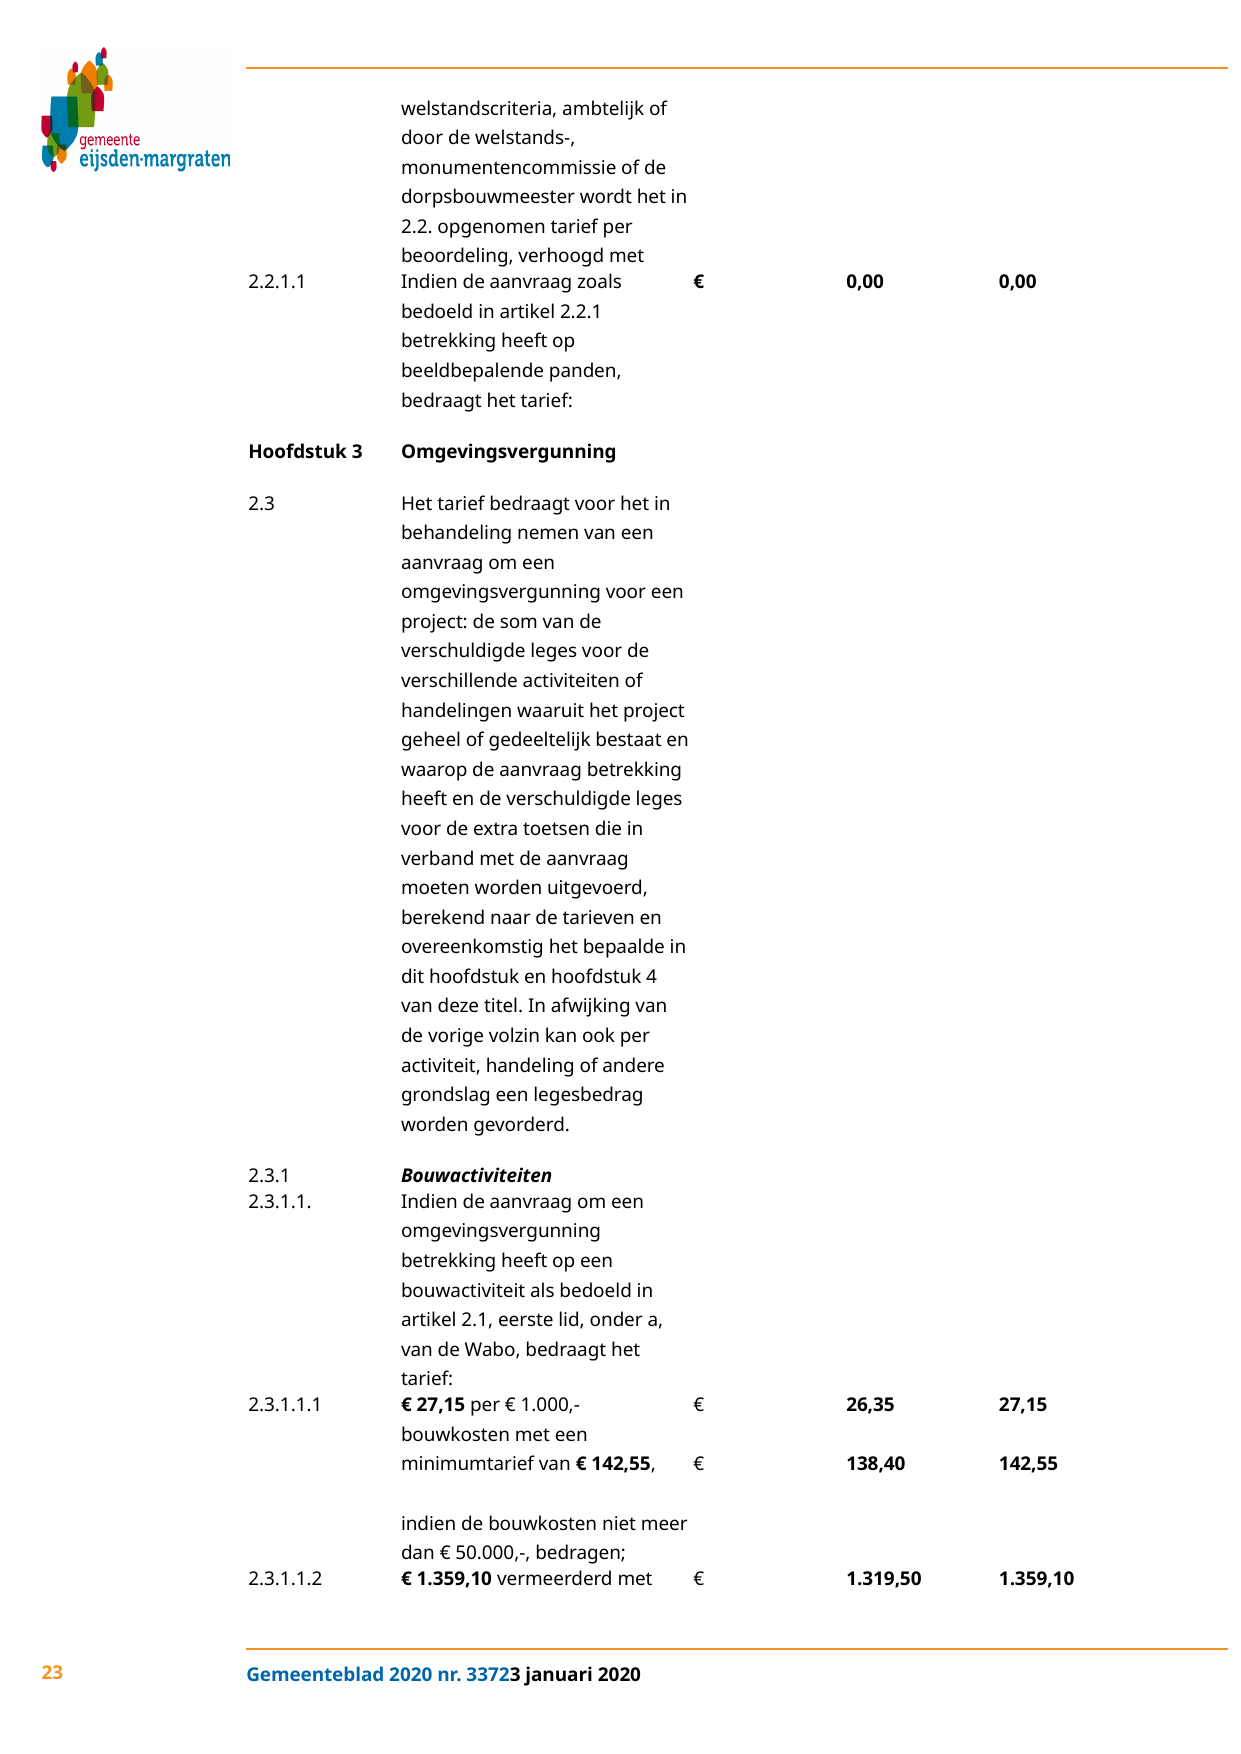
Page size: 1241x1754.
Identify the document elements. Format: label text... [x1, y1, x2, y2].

table_cell [693, 413, 846, 438]
table_cell Indien de aanvraag zoals bedoeld in artikel 2.2.1 betrekking heeft op beeldbepalende panden, bedraagt het tarief: [401, 269, 693, 412]
table_cell 1.359,10 [999, 1565, 1152, 1591]
table_cell Hoofdstuk 3 [248, 438, 401, 464]
table_cell 2.2.1.1 [248, 269, 401, 412]
table_cell 26,35 138,40 [846, 1391, 999, 1565]
table_cell [248, 413, 401, 438]
table_cell [999, 1137, 1152, 1162]
table_cell € [693, 269, 846, 412]
table_cell [999, 1163, 1152, 1188]
table_cell 27,15 142,55 [999, 1391, 1152, 1565]
table_cell Indien de aanvraag om een omgevingsvergunning betrekking heeft op een bouwactiviteit als bedoeld in artikel 2.1, eerste lid, onder a, van de Wabo, bedraagt het tarief: [401, 1188, 693, 1391]
table_cell [248, 464, 401, 490]
table_cell 2.3.1.1. [248, 1188, 401, 1391]
table_cell [999, 95, 1152, 268]
table_cell welstandscriteria, ambtelijk of door de welstands-, monumentencommissie of de dorpsbouwmeester wordt het in 2.2. opgenomen tarief per beoordeling, verhoogd met [401, 95, 693, 268]
table_cell [401, 413, 693, 438]
picture [41, 47, 231, 172]
table_cell 0,00 [846, 269, 999, 412]
table_cell [248, 1137, 401, 1162]
table_cell [693, 1137, 846, 1162]
table_cell Bouwactiviteiten [401, 1163, 693, 1188]
table_cell [693, 1163, 846, 1188]
table_cell [999, 438, 1152, 464]
table_cell 1.319,50 [846, 1565, 999, 1591]
table_cell [846, 1188, 999, 1391]
table_cell € 27,15 per € 1.000,- bouwkosten met een minimumtarief van € 142,55, indien de bouwkosten niet meer dan € 50.000,-, bedragen; [401, 1391, 693, 1565]
table_cell [693, 438, 846, 464]
table_cell [693, 464, 846, 490]
table_cell [401, 1137, 693, 1162]
table_cell € [693, 1565, 846, 1591]
table_cell 2.3.1.1.2 [248, 1565, 401, 1591]
table_cell [999, 464, 1152, 490]
table_cell € € [693, 1391, 846, 1565]
table_cell 0,00 [999, 269, 1152, 412]
table_cell [693, 1188, 846, 1391]
table_cell [999, 1188, 1152, 1391]
table_cell [846, 1137, 999, 1162]
table_cell [999, 413, 1152, 438]
table_cell [693, 95, 846, 268]
table_cell Omgevingsvergunning [401, 438, 693, 464]
table_cell [846, 464, 999, 490]
table_cell 2.3.1.1.1 [248, 1391, 401, 1565]
table_cell [999, 490, 1152, 1137]
table_cell [846, 95, 999, 268]
table_cell [846, 438, 999, 464]
table_cell [846, 1163, 999, 1188]
table_cell 2.3 [248, 490, 401, 1137]
table_cell Het tarief bedraagt voor het in behandeling nemen van een aanvraag om een omgevingsvergunning voor een project: de som van de verschuldigde leges voor de verschillende activiteiten of handelingen waaruit het project geheel of gedeeltelijk bestaat en waarop de aanvraag betrekking heeft en de verschuldigde leges voor de extra toetsen die in verband met de aanvraag moeten worden uitgevoerd, berekend naar de tarieven en overeenkomstig het bepaalde in dit hoofdstuk en hoofdstuk 4 van deze titel. In afwijking van de vorige volzin kan ook per activiteit, handeling of andere grondslag een legesbedrag worden gevorderd. [401, 490, 693, 1137]
table_cell [401, 464, 693, 490]
table_cell [846, 413, 999, 438]
table_cell 2.3.1 [248, 1163, 401, 1188]
table_cell [693, 490, 846, 1137]
table_cell [846, 490, 999, 1137]
table_cell € 1.359,10 vermeerderd met [401, 1565, 693, 1591]
table_cell [248, 95, 401, 268]
